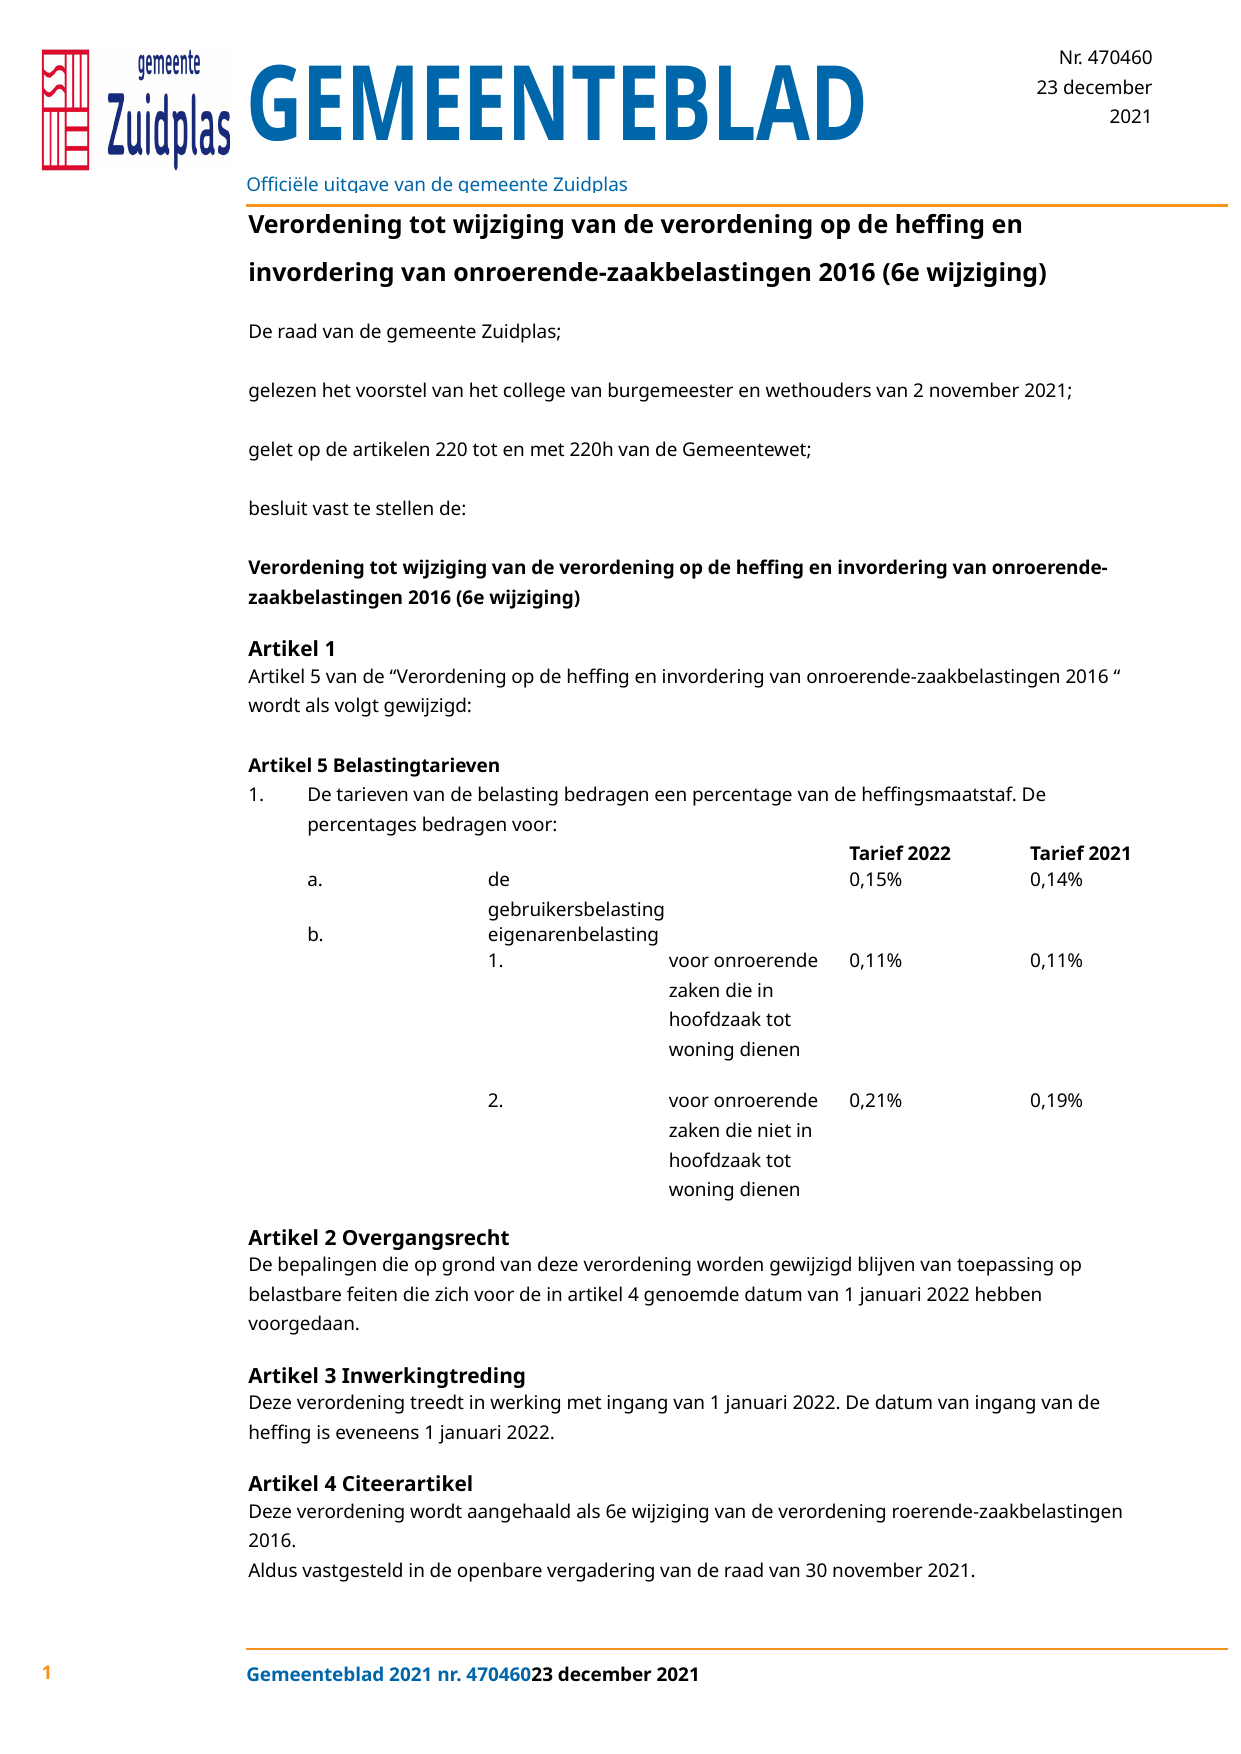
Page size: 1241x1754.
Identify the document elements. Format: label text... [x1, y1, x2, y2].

table_cell eigenarenbelasting [488, 922, 668, 947]
table_header Tarief 2021 [1030, 841, 1211, 866]
text De raad van de gemeente Zuidplas; [248, 318, 1152, 344]
text Artikel 5 Belastingtarieven [248, 752, 1152, 777]
table_cell [669, 1062, 849, 1088]
text Deze verordening wordt aangehaald als 6e wijziging van de verordening roerende-zaakbelastingen 2016. [248, 1498, 1152, 1553]
table_header [488, 841, 668, 866]
table_cell 0,11% [1030, 948, 1211, 1062]
table_cell [669, 922, 849, 947]
table_cell de gebruikersbelasting [488, 866, 668, 922]
table_cell b. [307, 922, 488, 947]
text Deze verordening treedt in werking met ingang van 1 januari 2022. De datum van ingang van de heffing is eveneens 1 januari 2022. [248, 1389, 1152, 1445]
text Artikel 2 Overgangsrecht [248, 1223, 1152, 1251]
table_cell [1030, 1062, 1211, 1088]
table_cell [488, 1062, 668, 1088]
text gelezen het voorstel van het college van burgemeester en wethouders van 2 november 2021; [248, 377, 1152, 403]
table_cell [307, 1062, 488, 1088]
table_cell [849, 1062, 1030, 1088]
table_cell [307, 1088, 488, 1202]
picture [41, 47, 231, 172]
table_header Tarief 2022 [849, 841, 1030, 866]
table_cell 2. [488, 1088, 668, 1202]
list De tarieven van de belasting bedragen een percentage van de heffingsmaatstaf. De percentages bedragen voor: [248, 781, 1152, 837]
table_header [307, 841, 488, 866]
text Artikel 3 Inwerkingtreding [248, 1361, 1152, 1389]
table_cell 0,14% [1030, 866, 1211, 922]
table_cell [669, 866, 849, 922]
table_cell 0,11% [849, 948, 1030, 1062]
table_cell [849, 922, 1030, 947]
table_cell 0,21% [849, 1088, 1030, 1202]
table_cell 1. [488, 948, 668, 1062]
table_cell 0,19% [1030, 1088, 1211, 1202]
text De bepalingen die op grond van deze verordening worden gewijzigd blijven van toepassing op belastbare feiten die zich voor de in artikel 4 genoemde datum van 1 januari 2022 hebben voorgedaan. [248, 1251, 1152, 1336]
table_cell voor onroerende zaken die in hoofdzaak tot woning dienen [669, 948, 849, 1062]
table_cell a. [307, 866, 488, 922]
table_cell 0,15% [849, 866, 1030, 922]
table_cell voor onroerende zaken die niet in hoofdzaak tot woning dienen [669, 1088, 849, 1202]
text besluit vast te stellen de: [248, 495, 1152, 521]
table_cell [1030, 922, 1211, 947]
text Verordening tot wijziging van de verordening op de heffing en invordering van onroerende-zaakbelastingen 2016 (6e wijziging) [248, 207, 1152, 288]
text Artikel 1 [248, 634, 1152, 663]
text Aldus vastgesteld in de openbare vergadering van de raad van 30 november 2021. [248, 1557, 1152, 1583]
text gelet op de artikelen 220 tot en met 220h van de Gemeentewet; [248, 436, 1152, 462]
text Verordening tot wijziging van de verordening op de heffing en invordering van onroerende-zaakbelastingen 2016 (6e wijziging) [248, 554, 1152, 610]
text Artikel 5 van de “Verordening op de heffing en invordering van onroerende-zaakbelastingen 2016 “ wordt als volgt gewijzigd: [248, 663, 1152, 718]
table_cell [307, 948, 488, 1062]
text Artikel 4 Citeerartikel [248, 1469, 1152, 1498]
table_header [669, 841, 849, 866]
